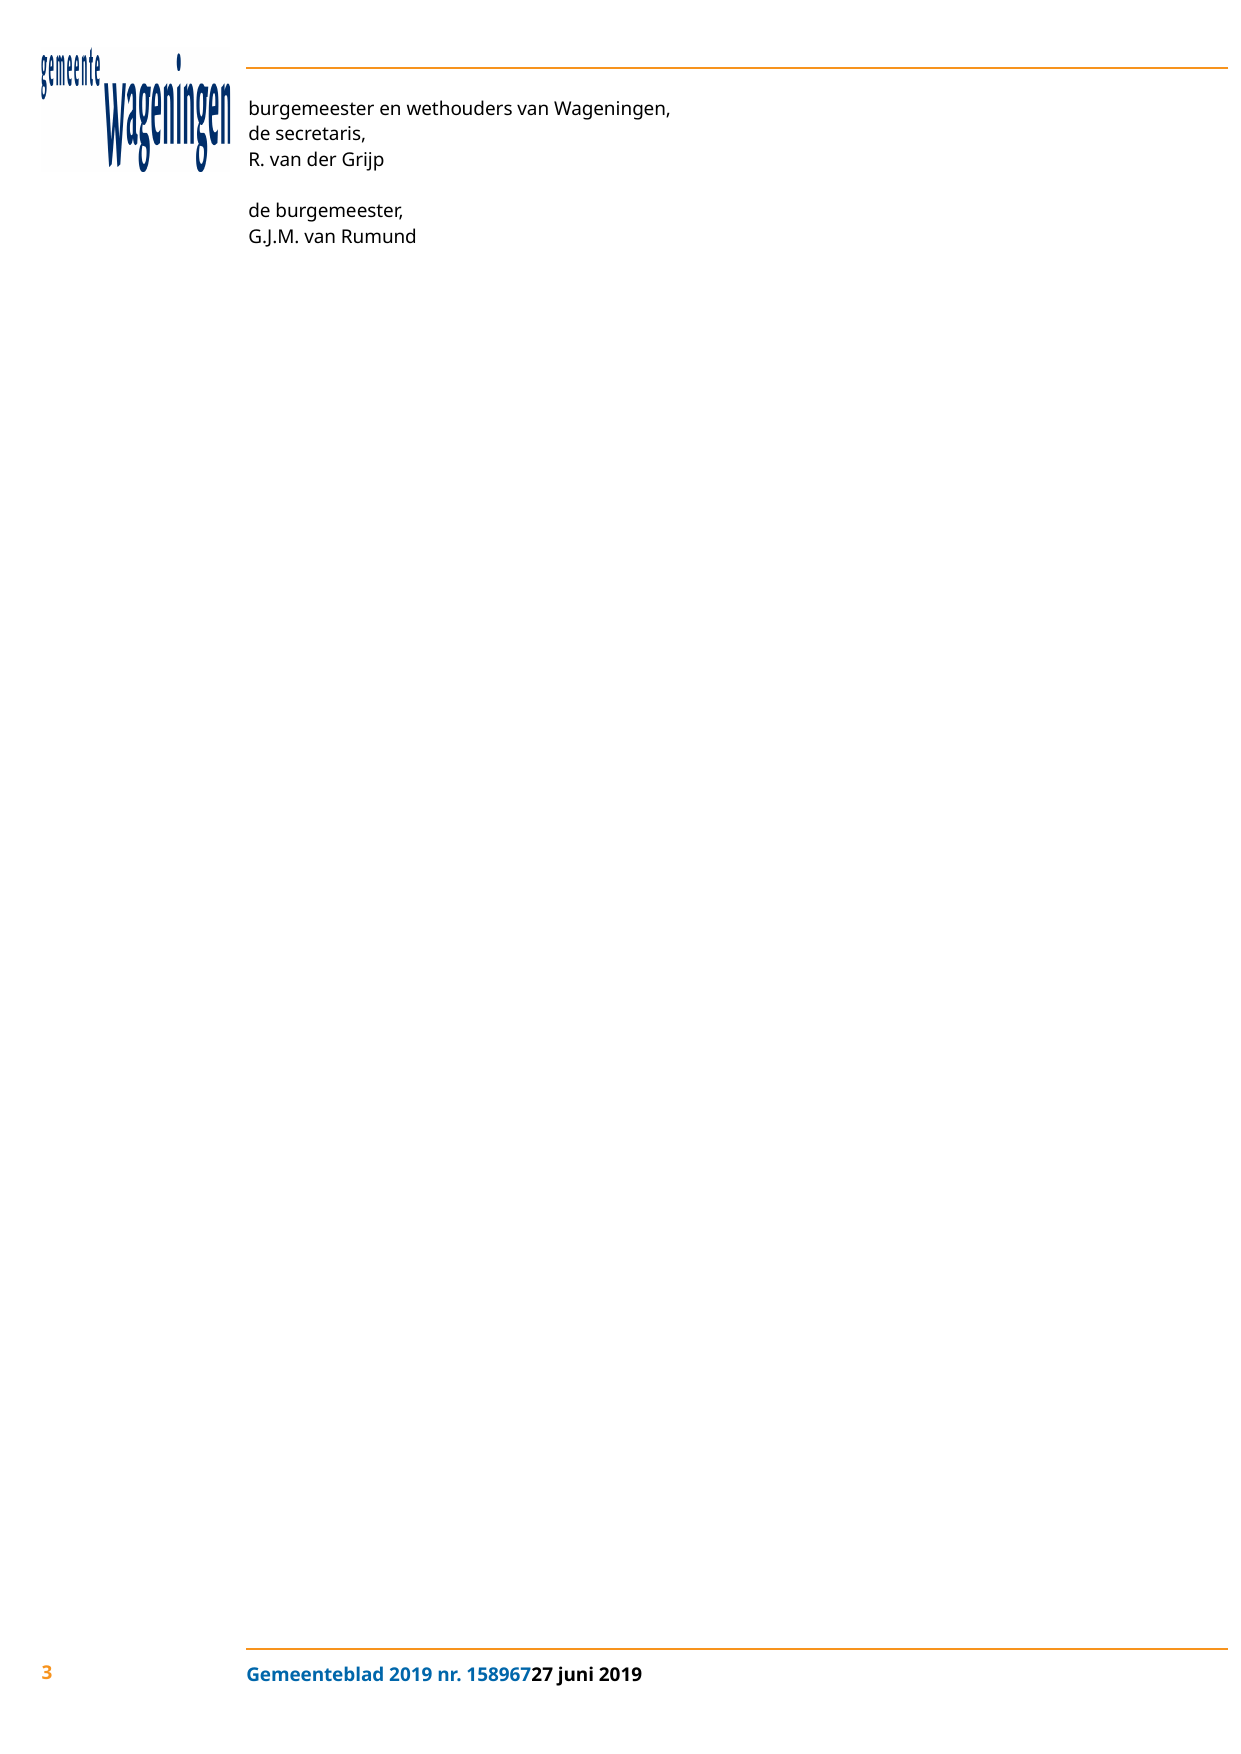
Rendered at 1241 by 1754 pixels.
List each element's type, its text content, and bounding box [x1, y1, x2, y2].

picture [41, 47, 231, 172]
text de burgemeester, [248, 198, 1152, 223]
text R. van der Grijp [248, 146, 1152, 172]
text burgemeester en wethouders van Wageningen, [248, 95, 1152, 121]
text G.J.M. van Rumund [248, 223, 1152, 249]
text de secretaris, [248, 121, 1152, 146]
